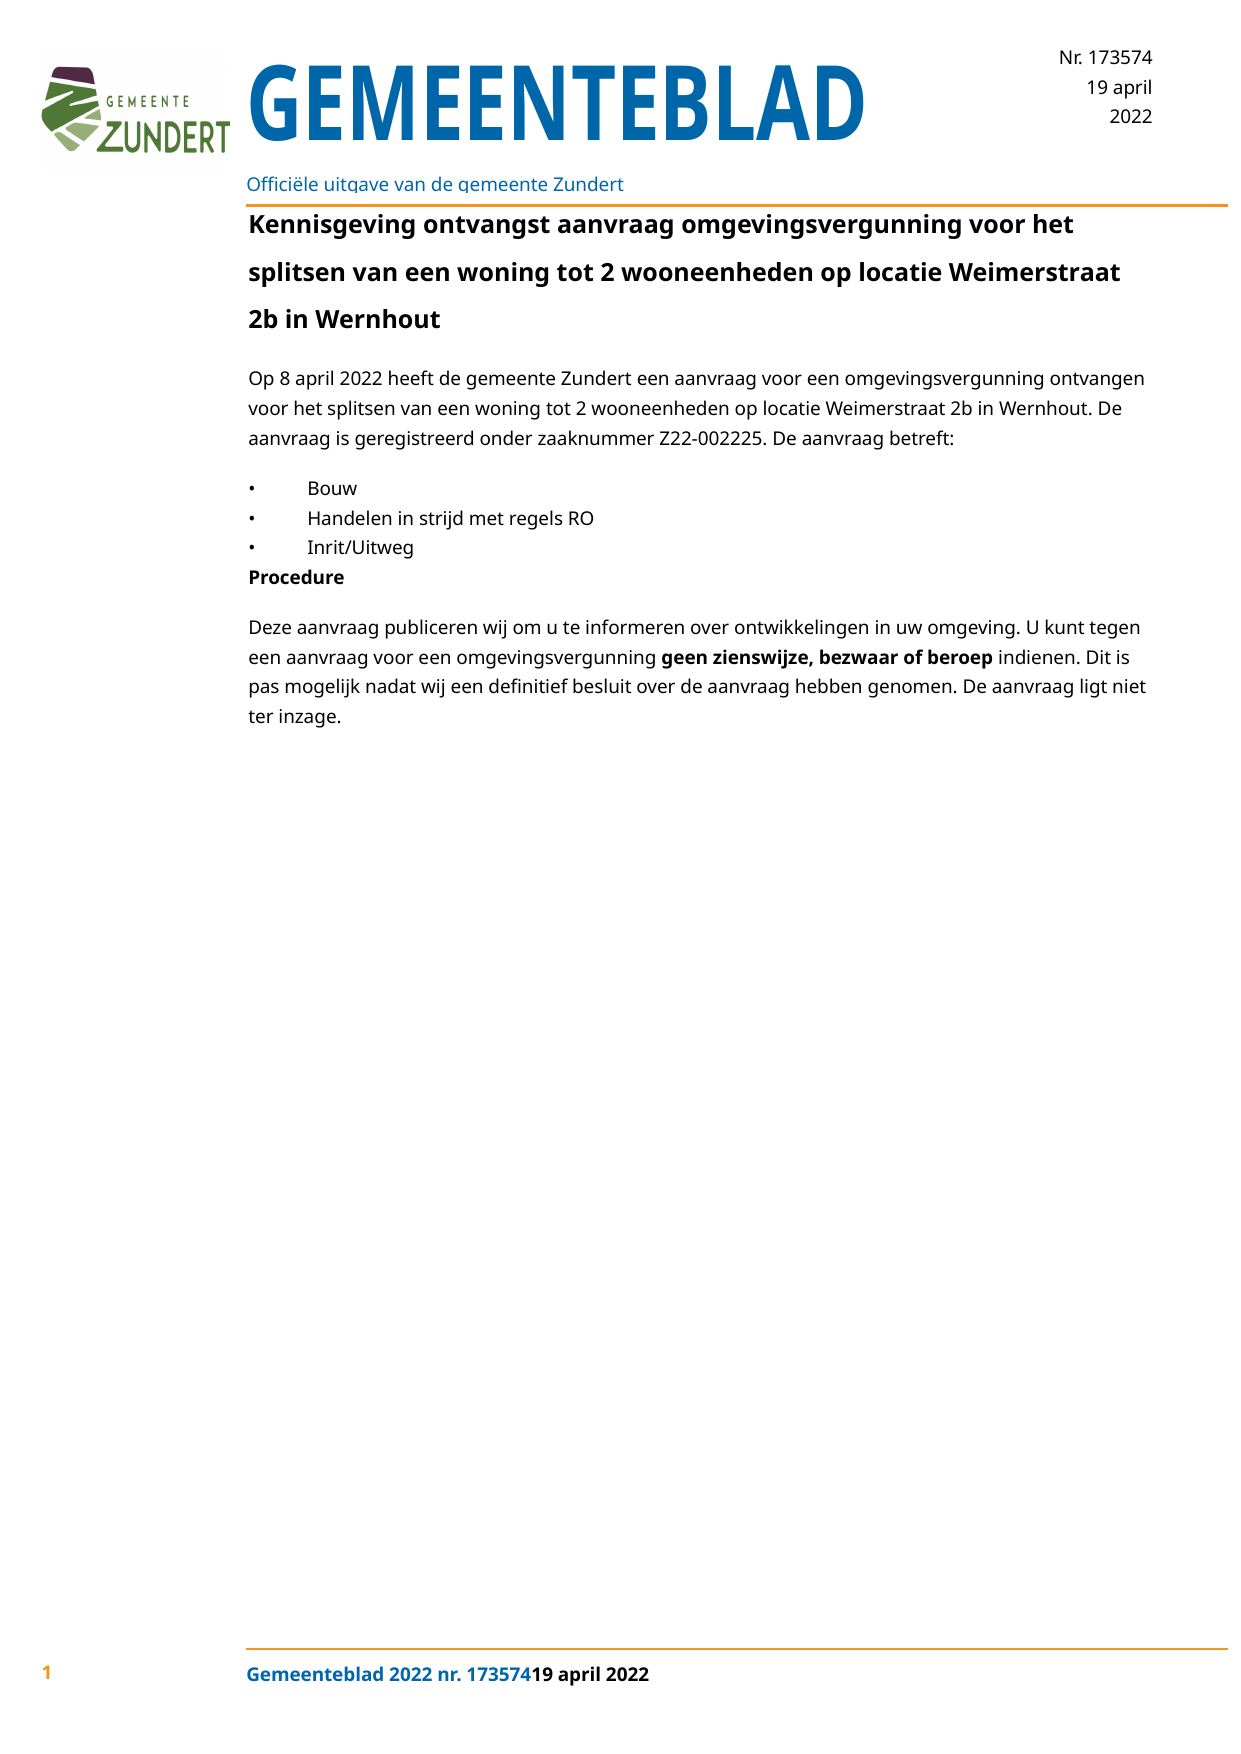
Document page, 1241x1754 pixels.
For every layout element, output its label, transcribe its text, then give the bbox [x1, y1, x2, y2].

text Op 8 april 2022 heeft de gemeente Zundert een aanvraag voor een omgevingsvergunning ontvangen voor het splitsen van een woning tot 2 wooneenheden op locatie Weimerstraat 2b in Wernhout. De aanvraag is geregistreerd onder zaaknummer Z22-002225. De aanvraag betreft: [248, 366, 1152, 450]
text Procedure [248, 564, 1152, 589]
list Inrit/Uitweg [248, 534, 1152, 560]
picture [41, 47, 231, 172]
list Handelen in strijd met regels RO [248, 505, 1152, 530]
list Bouw [248, 475, 1152, 501]
text Kennisgeving ontvangst aanvraag omgevingsvergunning voor het splitsen van een woning tot 2 wooneenheden op locatie Weimerstraat 2b in Wernhout [248, 207, 1152, 336]
text Deze aanvraag publiceren wij om u te informeren over ontwikkelingen in uw omgeving. U kunt tegen een aanvraag voor een omgevingsvergunning geen zienswijze, bezwaar of beroep indienen. Dit is pas mogelijk nadat wij een definitief besluit over de aanvraag hebben genomen. De aanvraag ligt niet ter inzage. [248, 614, 1152, 729]
